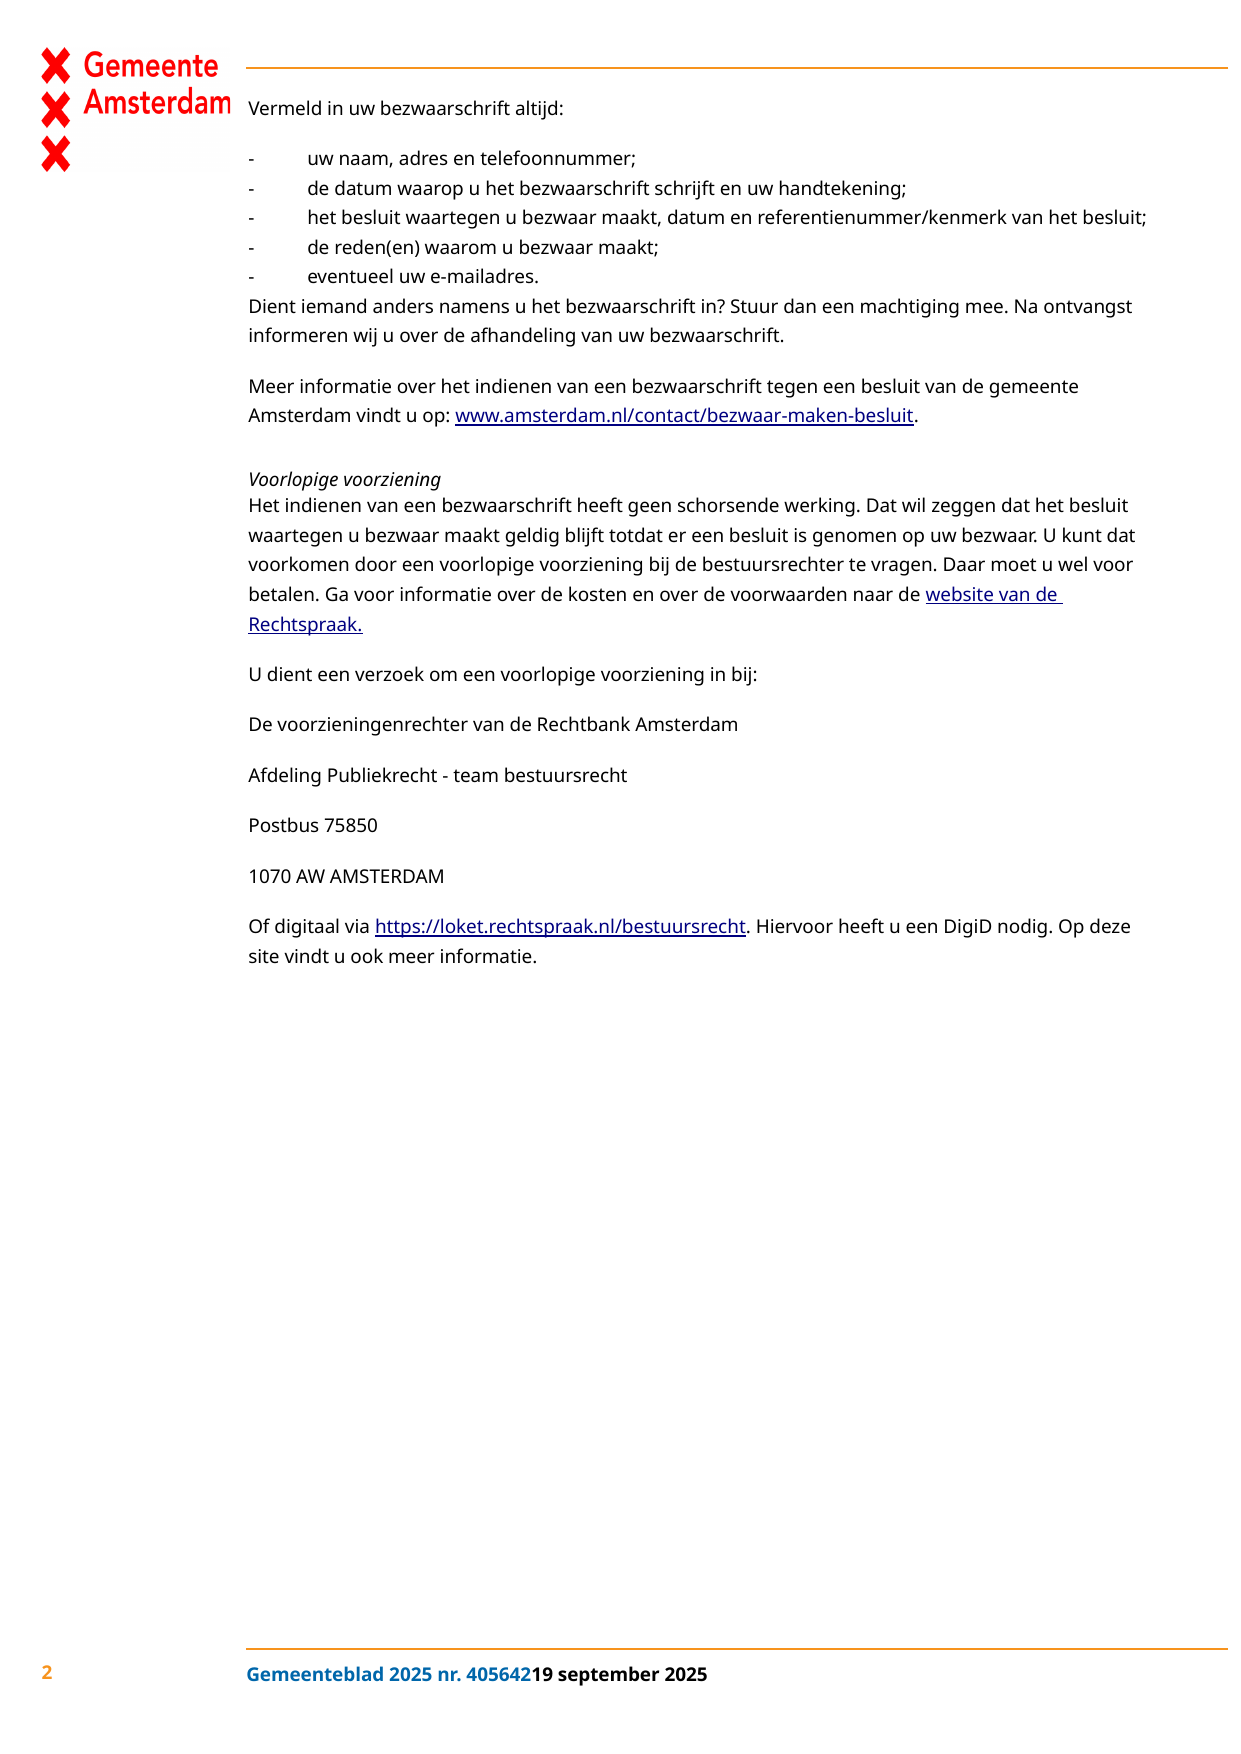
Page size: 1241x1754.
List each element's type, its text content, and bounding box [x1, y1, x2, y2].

text Postbus 75850 [248, 812, 1152, 838]
text Het indienen van een bezwaarschrift heeft geen schorsende werking. Dat wil zeggen dat het besluit waartegen u bezwaar maakt geldig blijft totdat er een besluit is genomen op uw bezwaar. U kunt dat voorkomen door een voorlopige voorziening bij de bestuursrechter te vragen. Daar moet u wel voor betalen. Ga voor informatie over de kosten en over de voorwaarden naar de website van de Rechtspraak. [248, 492, 1152, 636]
text Dient iemand anders namens u het bezwaarschrift in? Stuur dan een machtiging mee. Na ontvangst informeren wij u over de afhandeling van uw bezwaarschrift. [248, 293, 1152, 348]
text U dient een verzoek om een voorlopige voorziening in bij: [248, 661, 1152, 687]
picture [41, 47, 231, 172]
list de datum waarop u het bezwaarschrift schrijft en uw handtekening; [248, 175, 1152, 201]
text Vermeld in uw bezwaarschrift altijd: [248, 95, 1152, 121]
list eventueel uw e-mailadres. [248, 263, 1152, 289]
list de reden(en) waarom u bezwaar maakt; [248, 234, 1152, 260]
list uw naam, adres en telefoonnummer; [248, 145, 1152, 171]
text Afdeling Publiekrecht - team bestuursrecht [248, 762, 1152, 788]
text Voorlopige voorziening [248, 467, 1152, 492]
text Of digitaal via https://loket.rechtspraak.nl/bestuursrecht. Hiervoor heeft u een DigiD nodig. Op deze site vindt u ook meer informatie. [248, 913, 1152, 968]
text Meer informatie over het indienen van een bezwaarschrift tegen een besluit van de gemeente Amsterdam vindt u op: www.amsterdam.nl/contact/bezwaar-maken-besluit. [248, 373, 1152, 428]
text 1070 AW AMSTERDAM [248, 863, 1152, 888]
list het besluit waartegen u bezwaar maakt, datum en referentienummer/kenmerk van het besluit; [248, 204, 1152, 230]
text De voorzieningenrechter van de Rechtbank Amsterdam [248, 712, 1152, 737]
